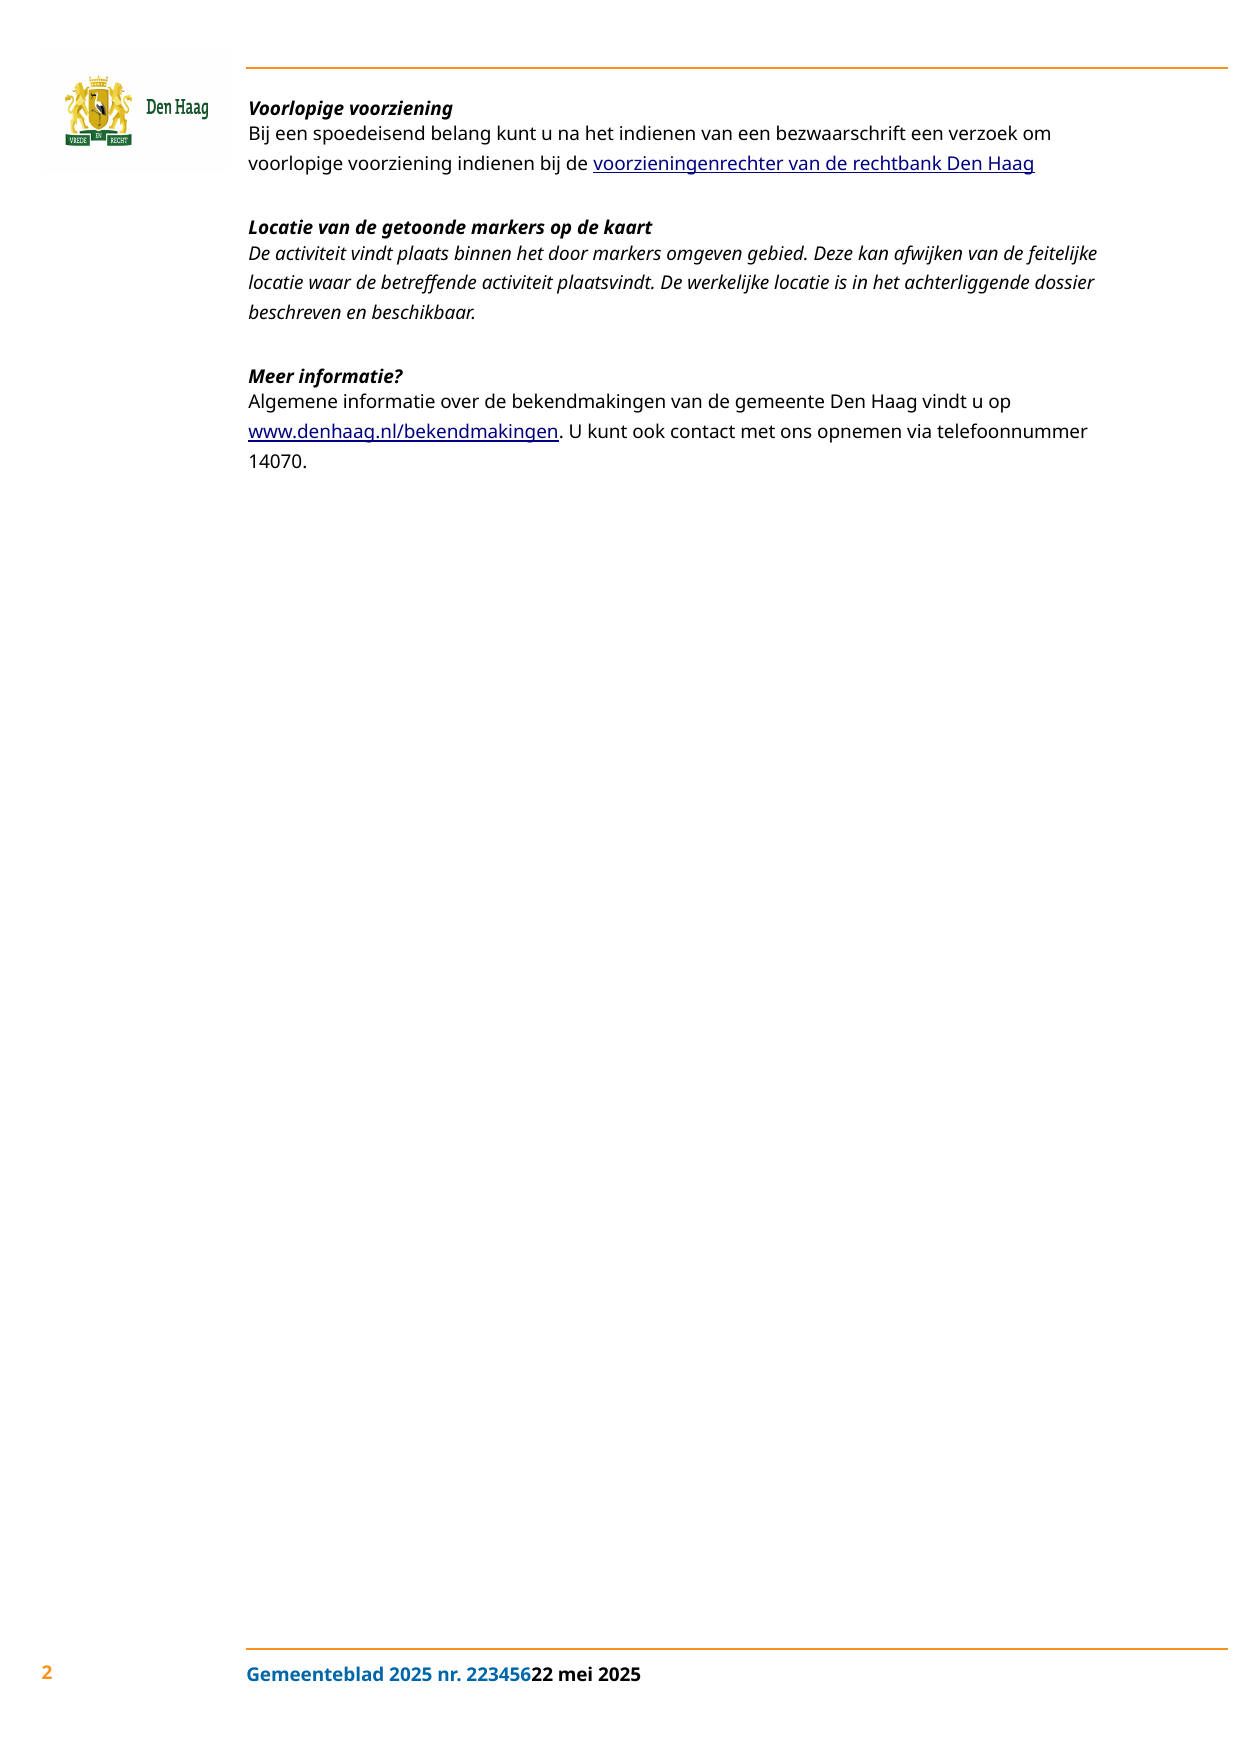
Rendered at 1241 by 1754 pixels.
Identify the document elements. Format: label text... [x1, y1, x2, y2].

text Voorlopige voorziening [248, 95, 1152, 121]
text Meer informatie? [248, 363, 1152, 389]
text De activiteit vindt plaats binnen het door markers omgeven gebied. Deze kan afwijken van de feitelijke locatie waar de betreffende activiteit plaatsvindt. De werkelijke locatie is in het achterliggende dossier beschreven en beschikbaar. [248, 240, 1152, 325]
text Bij een spoedeisend belang kunt u na het indienen van een bezwaarschrift een verzoek om voorlopige voorziening indienen bij de voorzieningenrechter van de rechtbank Den Haag [248, 121, 1152, 176]
text Algemene informatie over de bekendmakingen van de gemeente Den Haag vindt u op www.denhaag.nl/bekendmakingen. U kunt ook contact met ons opnemen via telefoonnummer 14070. [248, 389, 1152, 473]
picture [41, 47, 231, 172]
text Locatie van de getoonde markers op de kaart [248, 214, 1152, 240]
